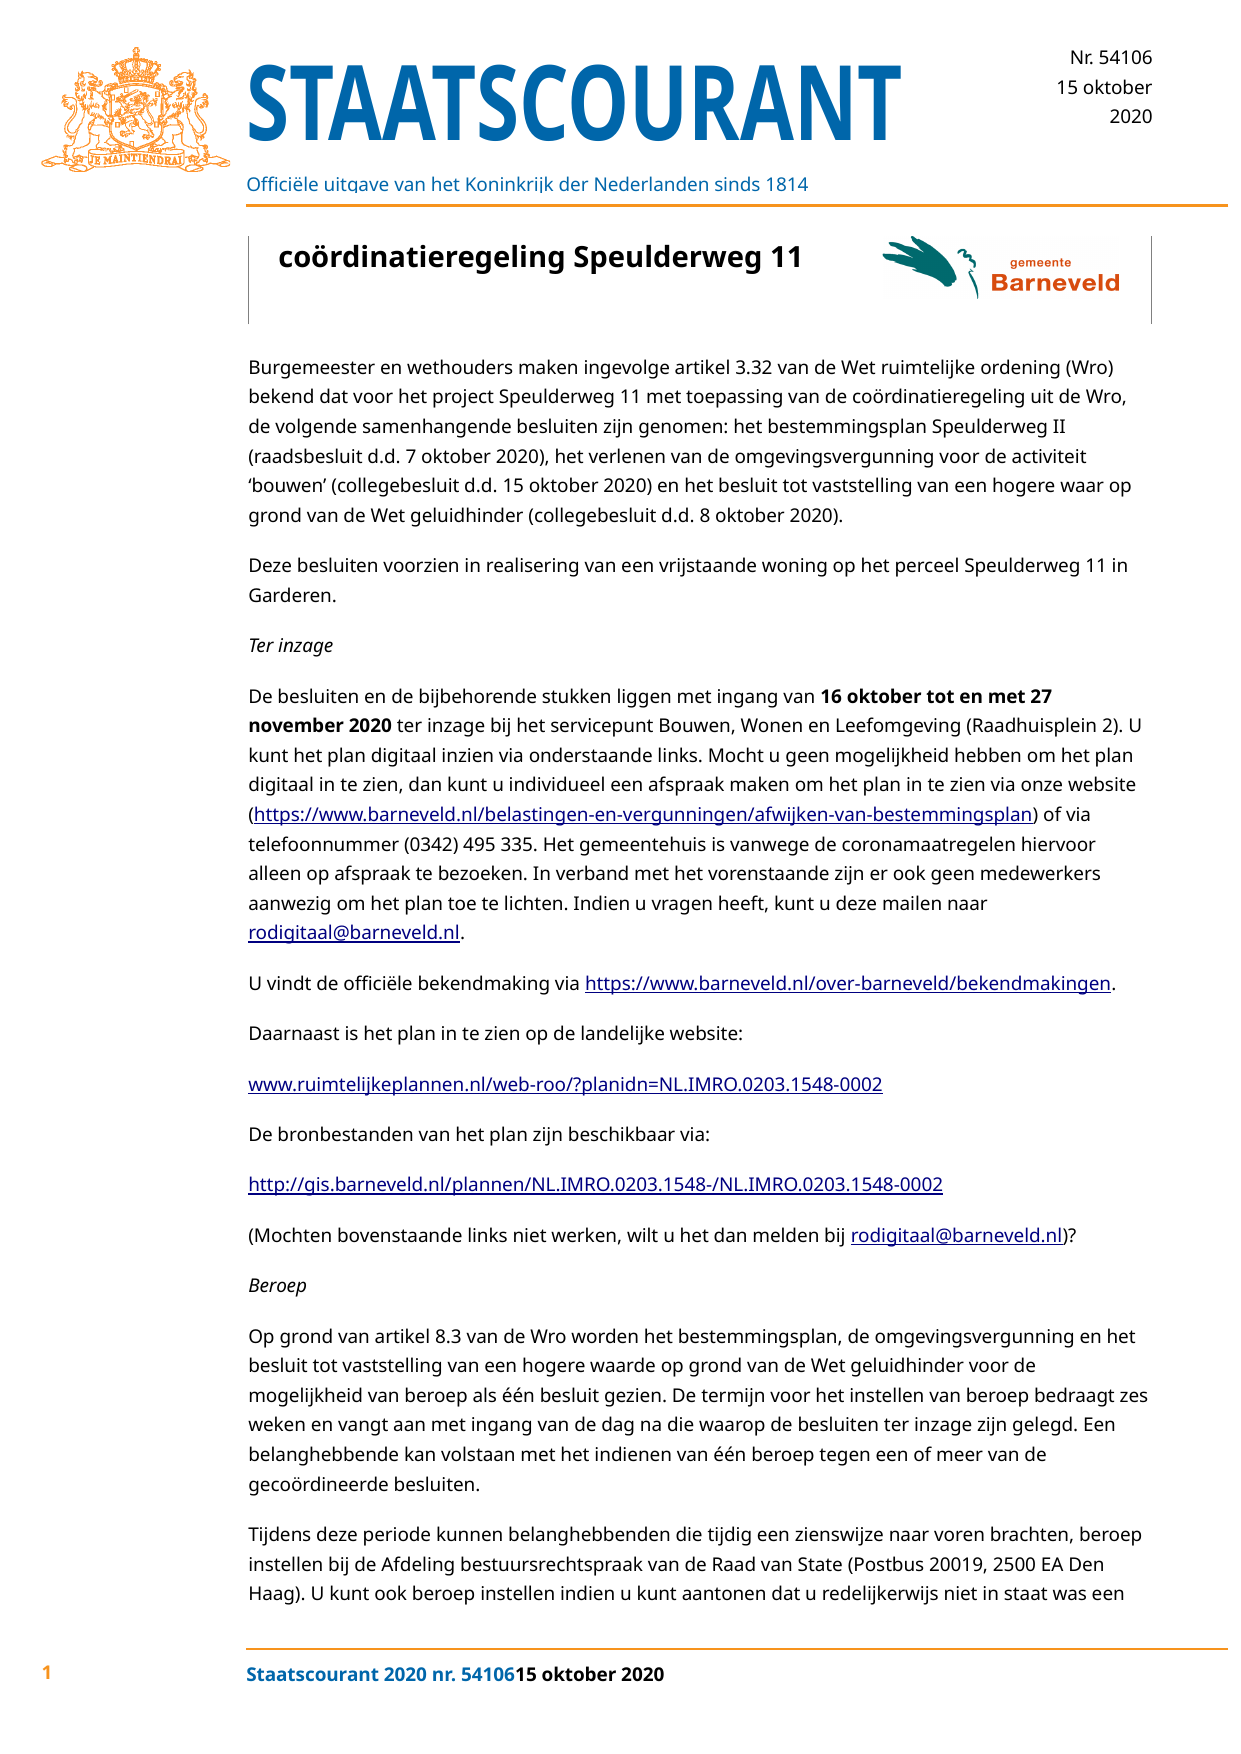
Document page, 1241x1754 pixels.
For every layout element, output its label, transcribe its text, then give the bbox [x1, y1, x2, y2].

text De besluiten en de bijbehorende stukken liggen met ingang van 16 oktober tot en met 27 november 2020 ter inzage bij het servicepunt Bouwen, Wonen en Leefomgeving (Raadhuisplein 2). U kunt het plan digitaal inzien via onderstaande links. Mocht u geen mogelijkheid hebben om het plan digitaal in te zien, dan kunt u individueel een afspraak maken om het plan in te zien via onze website (https://www.barneveld.nl/belastingen-en-vergunningen/afwijken-van-bestemmingsplan) of via telefoonnummer (0342) 495 335. Het gemeentehuis is vanwege de coronamaatregelen hiervoor alleen op afspraak te bezoeken. In verband met het vorenstaande zijn er ook geen medewerkers aanwezig om het plan toe te lichten. Indien u vragen heeft, kunt u deze mailen naar rodigitaal@barneveld.nl. [248, 683, 1152, 945]
text Deze besluiten voorzien in realisering van een vrijstaande woning op het perceel Speulderweg 11 in Garderen. [248, 552, 1152, 608]
text Op grond van artikel 8.3 van de Wro worden het bestemmingsplan, de omgevingsvergunning en het besluit tot vaststelling van een hogere waarde op grond van de Wet geluidhinder voor de mogelijkheid van beroep als één besluit gezien. De termijn voor het instellen van beroep bedraagt zes weken en vangt aan met ingang van de dag na die waarop de besluiten ter inzage zijn gelegd. Een belanghebbende kan volstaan met het indienen van één beroep tegen een of meer van de gecoördineerde besluiten. [248, 1323, 1152, 1496]
text http://gis.barneveld.nl/plannen/NL.IMRO.0203.1548-/NL.IMRO.0203.1548-0002 [248, 1172, 1152, 1197]
text (Mochten bovenstaande links niet werken, wilt u het dan melden bij rodigitaal@barneveld.nl)? [248, 1222, 1152, 1248]
table_header [850, 236, 1151, 324]
text U vindt de officiële bekendmaking via https://www.barneveld.nl/over-barneveld/bekendmakingen. [248, 970, 1152, 996]
text Tijdens deze periode kunnen belanghebbenden die tijdig een zienswijze naar voren brachten, beroep instellen bij de Afdeling bestuursrechtspraak van de Raad van State (Postbus 20019, 2500 EA Den Haag). U kunt ook beroep instellen indien u kunt aantonen dat u redelijkerwijs niet in staat was een [248, 1521, 1152, 1606]
text Beroep [248, 1272, 1152, 1298]
text Ter inzage [248, 632, 1152, 658]
text www.ruimtelijkeplannen.nl/web-roo/?planidn=NL.IMRO.0203.1548-0002 [248, 1071, 1152, 1096]
picture [882, 236, 1119, 299]
text Burgemeester en wethouders maken ingevolge artikel 3.32 van de Wet ruimtelijke ordening (Wro) bekend dat voor het project Speulderweg 11 met toepassing van de coördinatieregeling uit de Wro, de volgende samenhangende besluiten zijn genomen: het bestemmingsplan Speulderweg II (raadsbesluit d.d. 7 oktober 2020), het verlenen van de omgevingsvergunning voor de activiteit ‘bouwen’ (collegebesluit d.d. 15 oktober 2020) en het besluit tot vaststelling van een hogere waar op grond van de Wet geluidhinder (collegebesluit d.d. 8 oktober 2020). [248, 354, 1152, 528]
text De bronbestanden van het plan zijn beschikbaar via: [248, 1121, 1152, 1147]
table_header coördinatieregeling Speulderweg 11 [249, 236, 850, 324]
picture [41, 47, 231, 172]
text Daarnaast is het plan in te zien op de landelijke website: [248, 1020, 1152, 1046]
